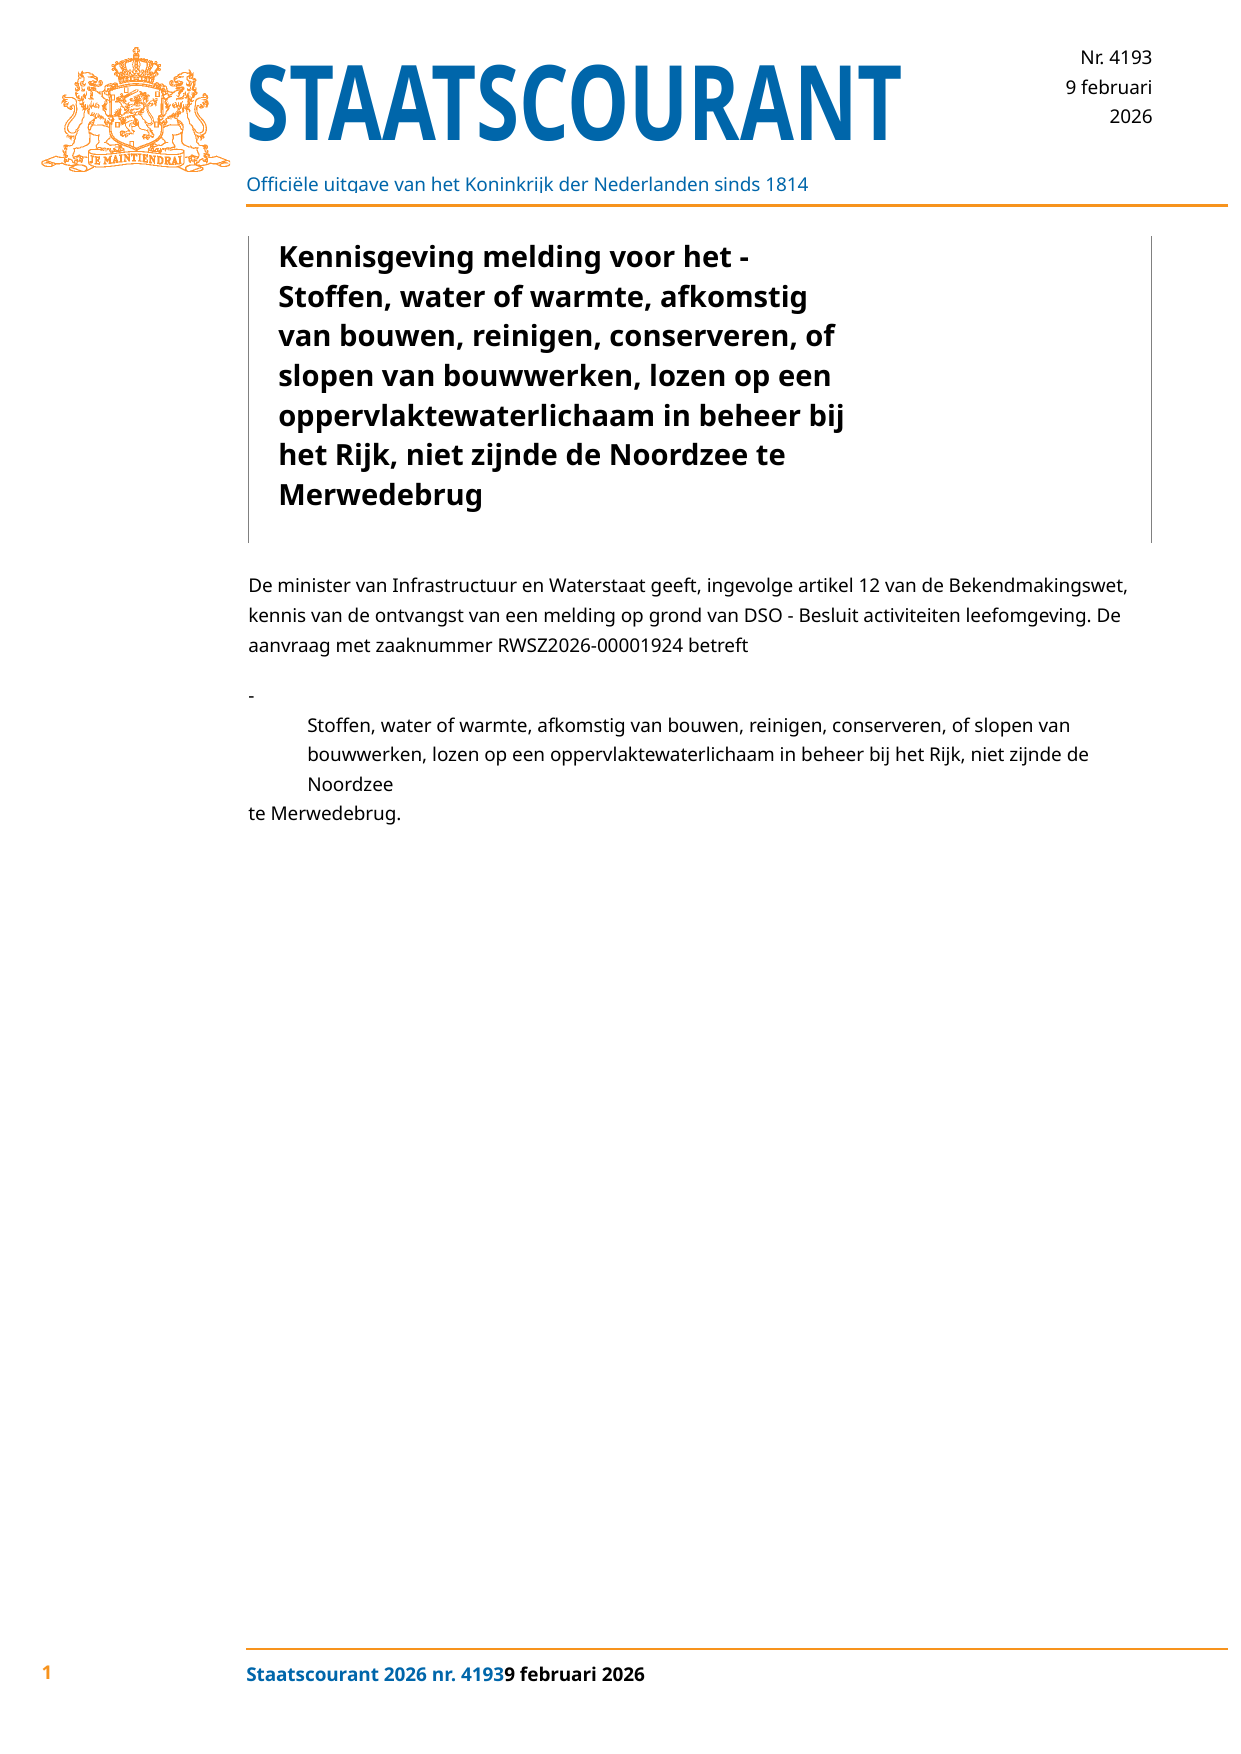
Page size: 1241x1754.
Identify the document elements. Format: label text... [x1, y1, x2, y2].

table_header [1090, 236, 1151, 413]
table_header [850, 414, 1151, 543]
list Stoffen, water of warmte, afkomstig van bouwen, reinigen, conserveren, of slopen van bouwwerken, lozen op een oppervlaktewaterlichaam in beheer bij het Rijk, niet zijnde de Noordzee [248, 712, 1152, 797]
text te Merwedebrug. [248, 801, 1152, 826]
table_header [850, 236, 912, 413]
picture [41, 47, 231, 172]
table_header Kennisgeving melding voor het -Stoffen, water of warmte, afkomstig van bouwen, reinigen, conserveren, of slopen van bouwwerken, lozen op een oppervlaktewaterlichaam in beheer bij het Rijk, niet zijnde de Noordzee te Merwedebrug [249, 236, 850, 543]
text De minister van Infrastructuur en Waterstaat geeft, ingevolge artikel 12 van de Bekendmakingswet, kennis van de ontvangst van een melding op grond van DSO - Besluit activiteiten leefomgeving. De aanvraag met zaaknummer RWSZ2026-00001924 betreft [248, 573, 1152, 658]
picture [912, 236, 1090, 414]
